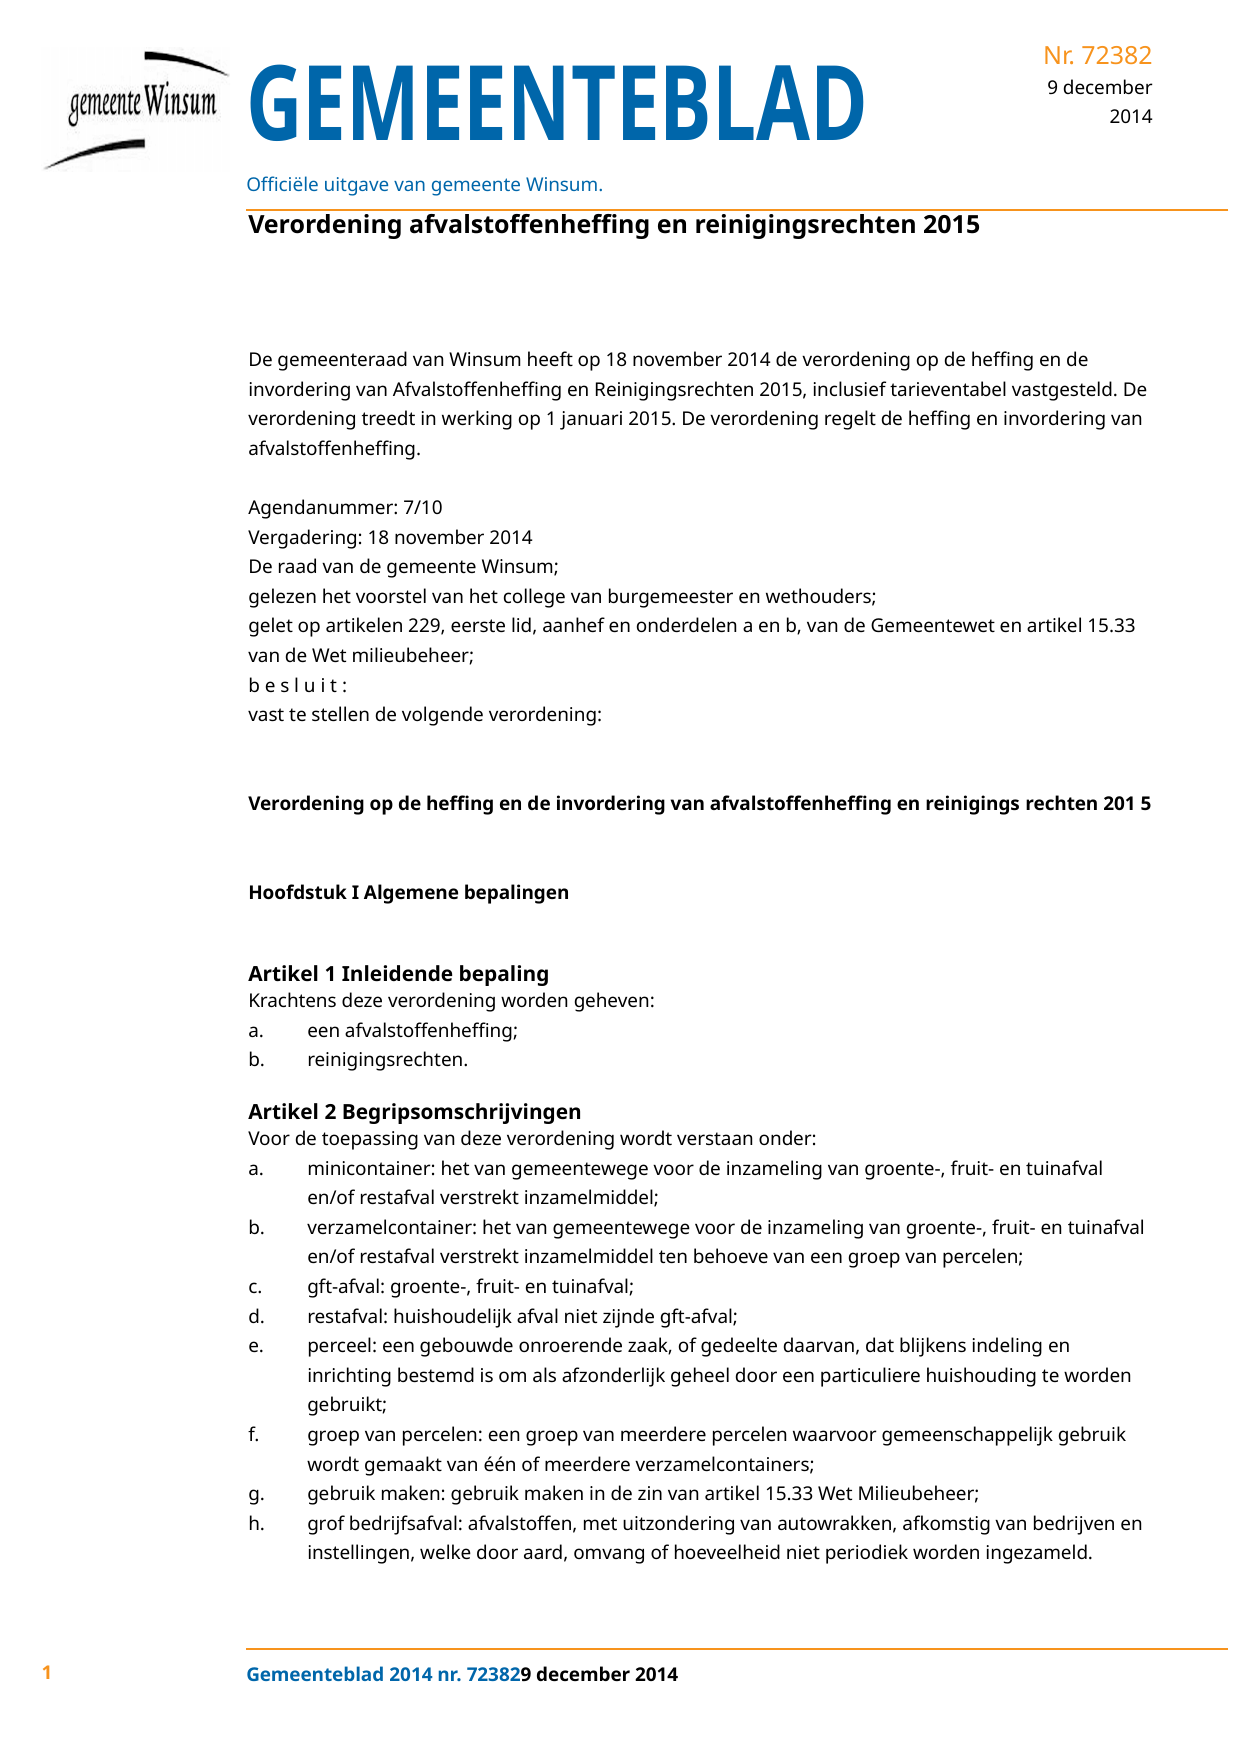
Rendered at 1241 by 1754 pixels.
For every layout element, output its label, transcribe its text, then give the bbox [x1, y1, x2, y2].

text Agendanummer: 7/10 [248, 494, 1152, 520]
text gelezen het voorstel van het college van burgemeester en wethouders; [248, 583, 1152, 609]
list verzamelcontainer: het van gemeentewege voor de inzameling van groente-, fruit- en tuinafval en/of restafval verstrekt inzamelmiddel ten behoeve van een groep van percelen; [248, 1214, 1152, 1269]
list reinigingsrechten. [248, 1047, 1152, 1072]
list gebruik maken: gebruik maken in de zin van artikel 15.33 Wet Milieubeheer; [248, 1480, 1152, 1506]
text Vergadering: 18 november 2014 [248, 524, 1152, 550]
text vast te stellen de volgende verordening: [248, 701, 1152, 727]
picture [41, 47, 231, 172]
list grof bedrijfsafval: afvalstoffen, met uitzondering van autowrakken, afkomstig van bedrijven en instellingen, welke door aard, omvang of hoeveelheid niet periodiek worden ingezameld. [248, 1510, 1152, 1565]
text De gemeenteraad van Winsum heeft op 18 november 2014 de verordening op de heffing en de invordering van Afvalstoffenheffing en Reinigingsrechten 2015, inclusief tarieventabel vastgesteld. De verordening treedt in werking op 1 januari 2015. De verordening regelt de heffing en invordering van afvalstoffenheffing. [248, 346, 1152, 461]
list restafval: huishoudelijk afval niet zijnde gft-afval; [248, 1303, 1152, 1329]
text Hoofdstuk I Algemene bepalingen [248, 879, 1152, 905]
text Artikel 2 Begripsomschrijvingen [248, 1097, 1152, 1125]
list gft-afval: groente-, fruit- en tuinafval; [248, 1273, 1152, 1299]
text Artikel 1 Inleidende bepaling [248, 959, 1152, 987]
text gelet op artikelen 229, eerste lid, aanhef en onderdelen a en b, van de Gemeentewet en artikel 15.33 van de Wet milieubeheer; [248, 613, 1152, 668]
list groep van percelen: een groep van meerdere percelen waarvoor gemeenschappelijk gebruik wordt gemaakt van één of meerdere verzamelcontainers; [248, 1421, 1152, 1477]
list perceel: een gebouwde onroerende zaak, of gedeelte daarvan, dat blijkens indeling en inrichting bestemd is om als afzonderlijk geheel door een particuliere huishouding te worden gebruikt; [248, 1332, 1152, 1417]
text b e s l u i t : [248, 672, 1152, 698]
list minicontainer: het van gemeentewege voor de inzameling van groente-, fruit- en tuinafval en/of restafval verstrekt inzamelmiddel; [248, 1155, 1152, 1210]
list een afvalstoffenheffing; [248, 1017, 1152, 1043]
text De raad van de gemeente Winsum; [248, 553, 1152, 579]
text Krachtens deze verordening worden geheven: [248, 987, 1152, 1013]
text Verordening afvalstoffenheffing en reinigingsrechten 2015 [248, 211, 1152, 241]
text Verordening op de heffing en de invordering van afvalstoffenheffing en reinigings rechten 201 5 [248, 790, 1152, 816]
text Voor de toepassing van deze verordening wordt verstaan onder: [248, 1125, 1152, 1151]
